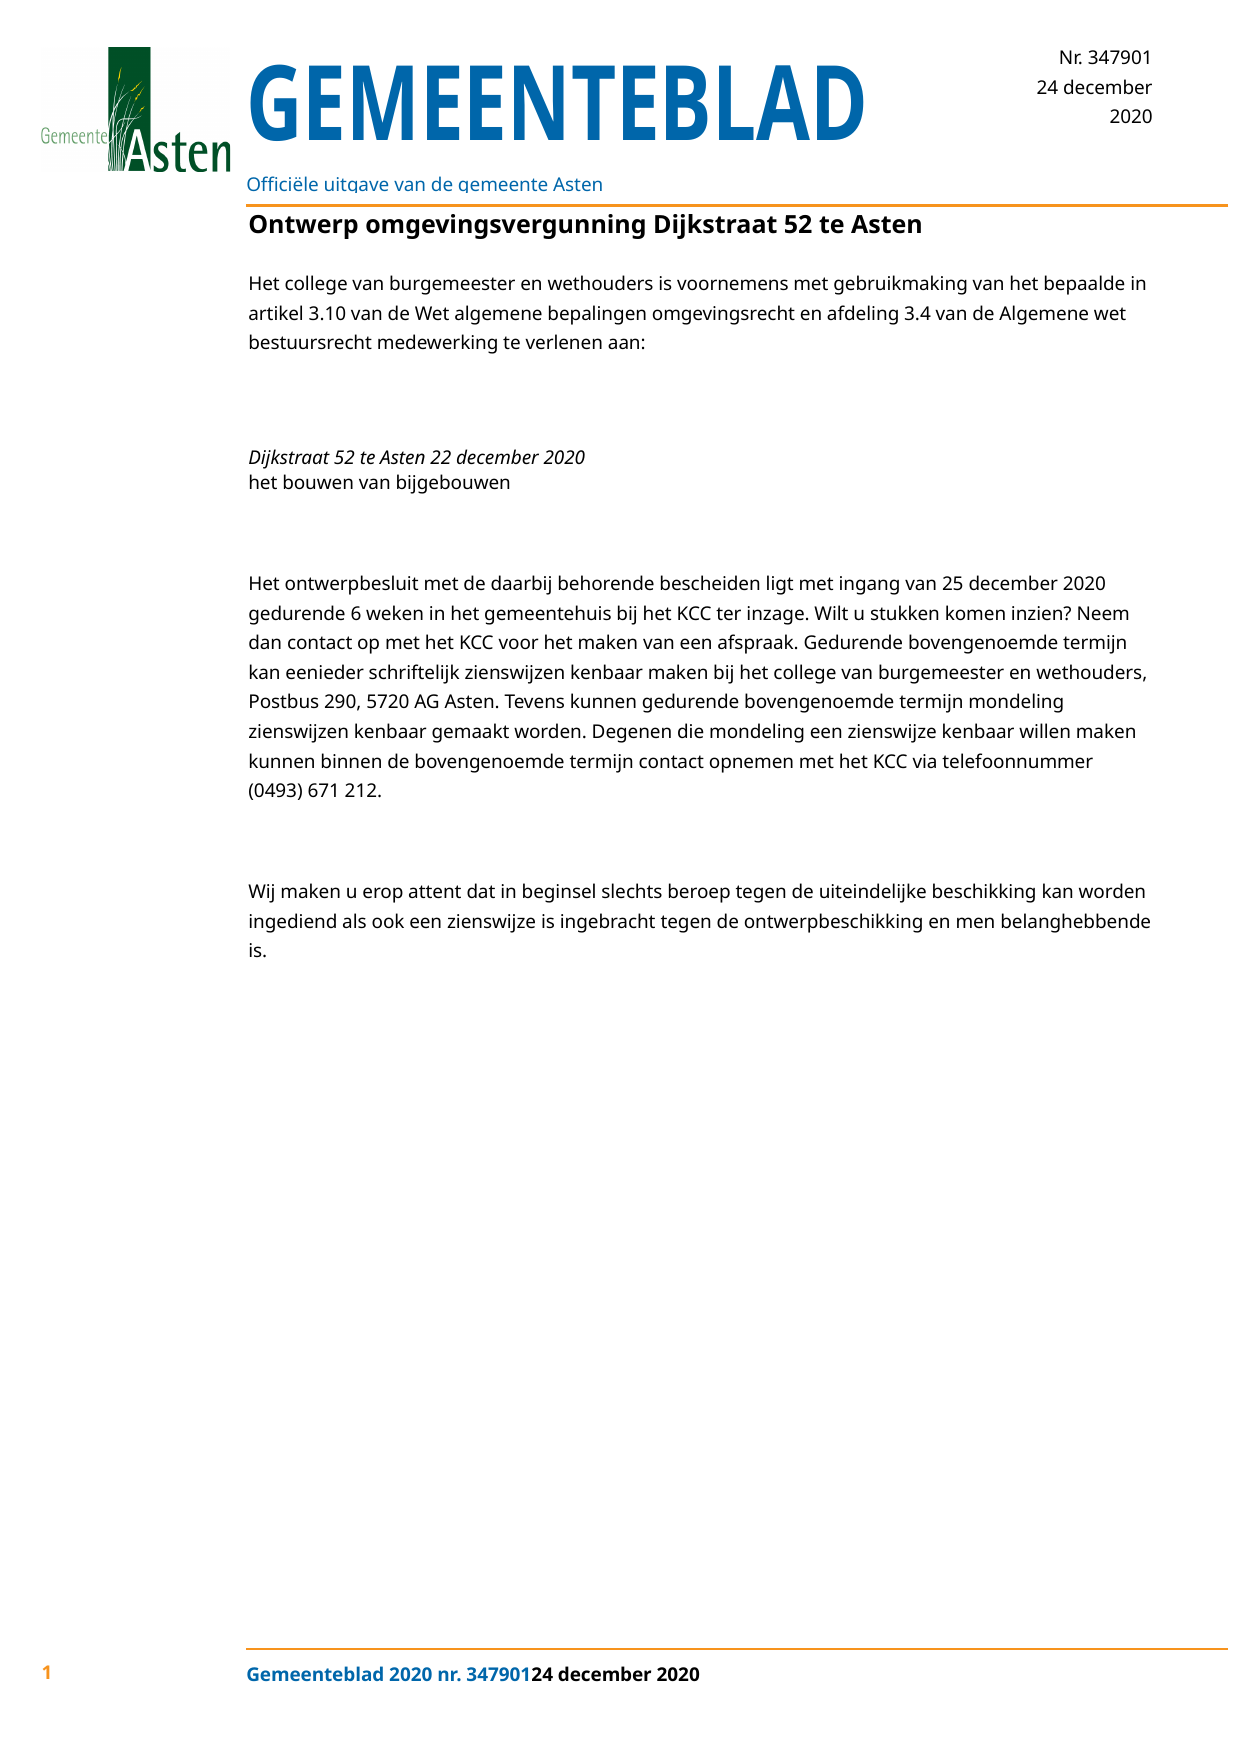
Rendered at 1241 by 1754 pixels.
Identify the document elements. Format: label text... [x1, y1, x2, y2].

picture [41, 47, 231, 172]
text Ontwerp omgevingsvergunning Dijkstraat 52 te Asten [248, 207, 1152, 241]
text Wij maken u erop attent dat in beginsel slechts beroep tegen de uiteindelijke beschikking kan worden ingediend als ook een zienswijze is ingebracht tegen de ontwerpbeschikking en men belanghebbende is. [248, 878, 1152, 963]
text Dijkstraat 52 te Asten 22 december 2020 [248, 444, 1152, 469]
text het bouwen van bijgebouwen [248, 469, 1152, 495]
text Het ontwerpbesluit met de daarbij behorende bescheiden ligt met ingang van 25 december 2020 gedurende 6 weken in het gemeentehuis bij het KCC ter inzage. Wilt u stukken komen inzien? Neem dan contact op met het KCC voor het maken van een afspraak. Gedurende bovengenoemde termijn kan eenieder schriftelijk zienswijzen kenbaar maken bij het college van burgemeester en wethouders, Postbus 290, 5720 AG Asten. Tevens kunnen gedurende bovengenoemde termijn mondeling zienswijzen kenbaar gemaakt worden. Degenen die mondeling een zienswijze kenbaar willen maken kunnen binnen de bovengenoemde termijn contact opnemen met het KCC via telefoonnummer (0493) 671 212. [248, 570, 1152, 803]
text Het college van burgemeester en wethouders is voornemens met gebruikmaking van het bepaalde in artikel 3.10 van de Wet algemene bepalingen omgevingsrecht en afdeling 3.4 van de Algemene wet bestuursrecht medewerking te verlenen aan: [248, 270, 1152, 355]
